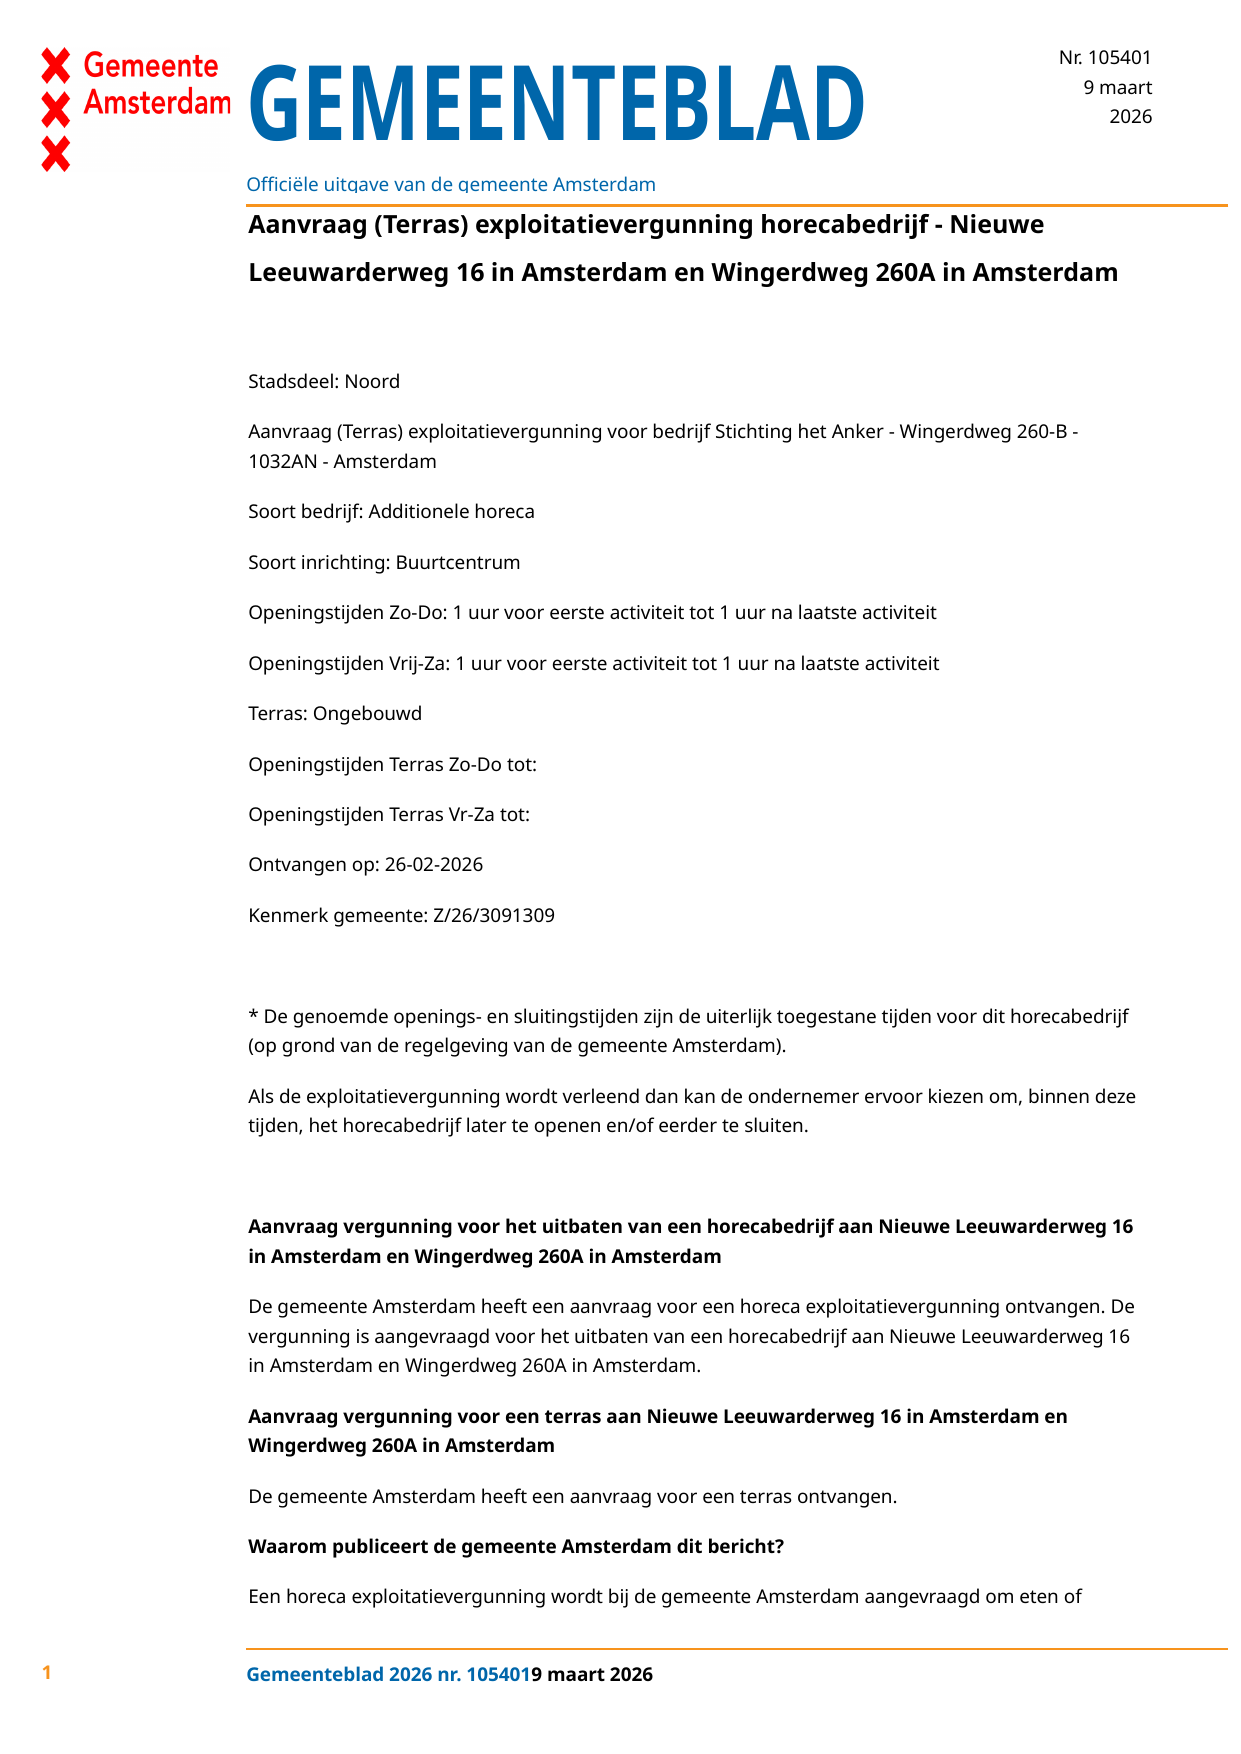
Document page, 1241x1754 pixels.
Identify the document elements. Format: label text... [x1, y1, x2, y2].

text Aanvraag vergunning voor een terras aan Nieuwe Leeuwarderweg 16 in Amsterdam en Wingerdweg 260A in Amsterdam [248, 1403, 1152, 1458]
text Aanvraag (Terras) exploitatievergunning voor bedrijf Stichting het Anker - Wingerdweg 260-B - 1032AN - Amsterdam [248, 419, 1152, 474]
text Een horeca exploitatievergunning wordt bij de gemeente Amsterdam aangevraagd om eten of [248, 1584, 1152, 1609]
text Soort inrichting: Buurtcentrum [248, 549, 1152, 575]
text Openingstijden Vrij-Za: 1 uur voor eerste activiteit tot 1 uur na laatste activiteit [248, 650, 1152, 676]
text Soort bedrijf: Additionele horeca [248, 499, 1152, 524]
text Kenmerk gemeente: Z/26/3091309 [248, 902, 1152, 928]
text Aanvraag (Terras) exploitatievergunning horecabedrijf - Nieuwe Leeuwarderweg 16 in Amsterdam en Wingerdweg 260A in Amsterdam [248, 207, 1152, 288]
text Als de exploitatievergunning wordt verleend dan kan de ondernemer ervoor kiezen om, binnen deze tijden, het horecabedrijf later te openen en/of eerder te sluiten. [248, 1083, 1152, 1138]
text De gemeente Amsterdam heeft een aanvraag voor een horeca exploitatievergunning ontvangen. De vergunning is aangevraagd voor het uitbaten van een horecabedrijf aan Nieuwe Leeuwarderweg 16 in Amsterdam en Wingerdweg 260A in Amsterdam. [248, 1293, 1152, 1378]
text Openingstijden Terras Zo-Do tot: [248, 751, 1152, 777]
text Openingstijden Zo-Do: 1 uur voor eerste activiteit tot 1 uur na laatste activiteit [248, 599, 1152, 625]
text Openingstijden Terras Vr-Za tot: [248, 801, 1152, 827]
text Waarom publiceert de gemeente Amsterdam dit bericht? [248, 1533, 1152, 1559]
text Terras: Ongebouwd [248, 700, 1152, 726]
text Aanvraag vergunning voor het uitbaten van een horecabedrijf aan Nieuwe Leeuwarderweg 16 in Amsterdam en Wingerdweg 260A in Amsterdam [248, 1213, 1152, 1269]
text Stadsdeel: Noord [248, 368, 1152, 394]
text * De genoemde openings- en sluitingstijden zijn de uiterlijk toegestane tijden voor dit horecabedrijf (op grond van de regelgeving van de gemeente Amsterdam). [248, 1003, 1152, 1058]
picture [41, 47, 231, 172]
text Ontvangen op: 26-02-2026 [248, 852, 1152, 877]
text De gemeente Amsterdam heeft een aanvraag voor een terras ontvangen. [248, 1483, 1152, 1509]
